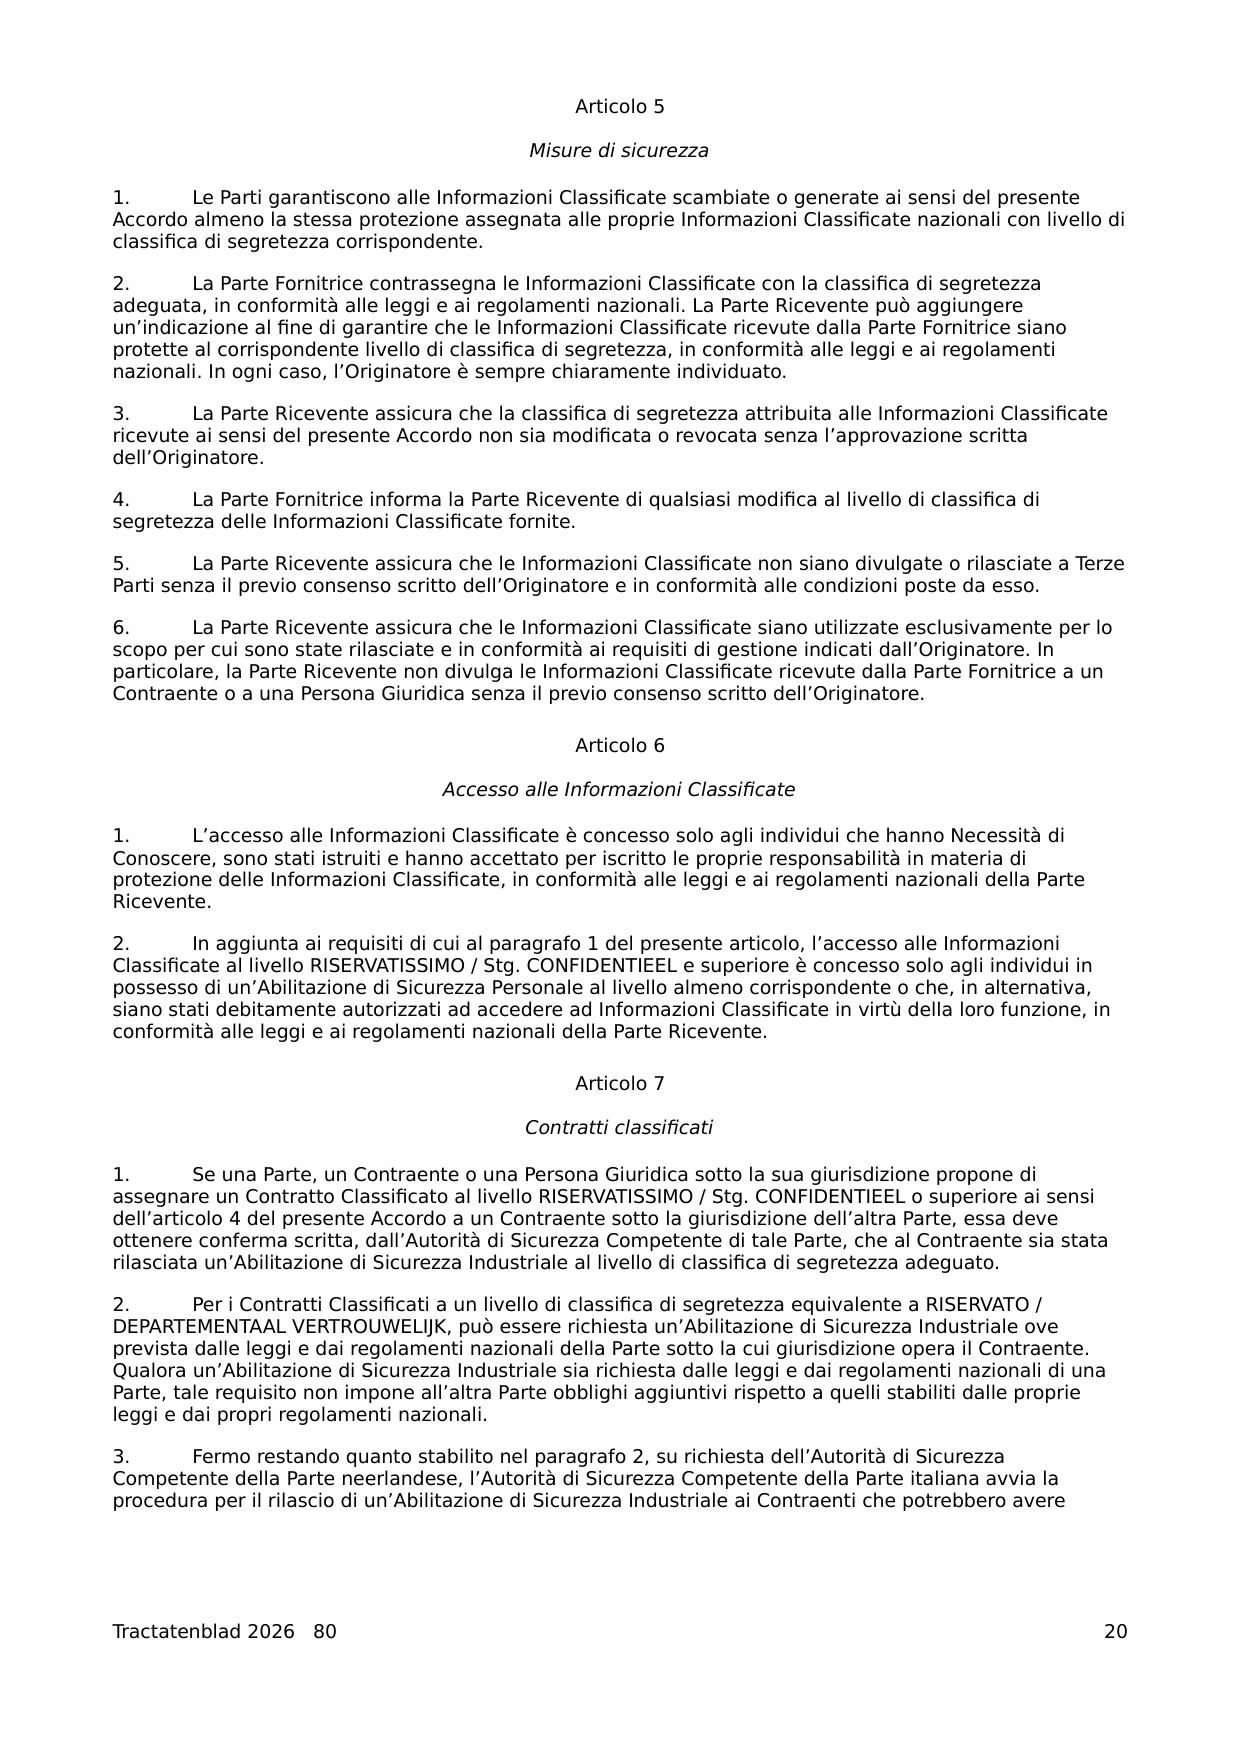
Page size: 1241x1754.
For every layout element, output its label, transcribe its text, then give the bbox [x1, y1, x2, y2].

text 5. La Parte Ricevente assicura che le Informazioni Classificate non siano divulgate o rilasciate a Terze Parti senza il previo consenso scritto dell’Originatore e in conformità alle condizioni poste da esso. [112, 553, 1128, 597]
text 6. La Parte Ricevente assicura che le Informazioni Classificate siano utilizzate esclusivamente per lo scopo per cui sono state rilasciate e in conformità ai requisiti di gestione indicati dall’Originatore. In particolare, la Parte Ricevente non divulga le Informazioni Classificate ricevute dalla Parte Fornitrice a un Contraente o a una Persona Giuridica senza il previo consenso scritto dell’Originatore. [112, 617, 1128, 704]
subtitle Articolo 5 Misure di sicurezza [112, 96, 1128, 162]
text 2. In aggiunta ai requisiti di cui al paragrafo 1 del presente articolo, l’accesso alle Informazioni Classificate al livello RISERVATISSIMO / Stg. CONFIDENTIEEL e superiore è concesso solo agli individui in possesso di un’Abilitazione di Sicurezza Personale al livello almeno corrispondente o che, in alternativa, siano stati debitamente autorizzati ad accedere ad Informazioni Classificate in virtù della loro funzione, in conformità alle leggi e ai regolamenti nazionali della Parte Ricevente. [112, 933, 1128, 1043]
text 1. L’accesso alle Informazioni Classificate è concesso solo agli individui che hanno Necessità di Conoscere, sono stati istruiti e hanno accettato per iscritto le proprie responsabilità in materia di protezione delle Informazioni Classificate, in conformità alle leggi e ai regolamenti nazionali della Parte Ricevente. [112, 825, 1128, 913]
subtitle Articolo 6 Accesso alle Informazioni Classificate [112, 734, 1128, 800]
text 3. La Parte Ricevente assicura che la classifica di segretezza attribuita alle Informazioni Classificate ricevute ai sensi del presente Accordo non sia modificata o revocata senza l’approvazione scritta dell’Originatore. [112, 403, 1128, 469]
text 1. Se una Parte, un Contraente o una Persona Giuridica sotto la sua giurisdizione propone di assegnare un Contratto Classificato al livello RISERVATISSIMO / Stg. CONFIDENTIEEL o superiore ai sensi dell’articolo 4 del presente Accordo a un Contraente sotto la giurisdizione dell’altra Parte, essa deve ottenere conferma scritta, dall’Autorità di Sicurezza Competente di tale Parte, che al Contraente sia stata rilasciata un’Abilitazione di Sicurezza Industriale al livello di classifica di segretezza adeguato. [112, 1164, 1128, 1274]
text 4. La Parte Fornitrice informa la Parte Ricevente di qualsiasi modifica al livello di classifica di segretezza delle Informazioni Classificate fornite. [112, 489, 1128, 533]
text 3. Fermo restando quanto stabilito nel paragrafo 2, su richiesta dell’Autorità di Sicurezza Competente della Parte neerlandese, l’Autorità di Sicurezza Competente della Parte italiana avvia la procedura per il rilascio di un’Abilitazione di Sicurezza Industriale ai Contraenti che potrebbero avere [112, 1446, 1128, 1512]
text 2. Per i Contratti Classificati a un livello di classifica di segretezza equivalente a RISERVATO / DEPARTEMENTAAL VERTROUWELIJK, può essere richiesta un’Abilitazione di Sicurezza Industriale ove prevista dalle leggi e dai regolamenti nazionali della Parte sotto la cui giurisdizione opera il Contraente. Qualora un’Abilitazione di Sicurezza Industriale sia richiesta dalle leggi e dai regolamenti nazionali di una Parte, tale requisito non impone all’altra Parte obblighi aggiuntivi rispetto a quelli stabiliti dalle proprie leggi e dai propri regolamenti nazionali. [112, 1294, 1128, 1426]
subtitle Articolo 7 Contratti classificati [112, 1073, 1128, 1139]
text 2. La Parte Fornitrice contrassegna le Informazioni Classificate con la classifica di segretezza adeguata, in conformità alle leggi e ai regolamenti nazionali. La Parte Ricevente può aggiungere un’indicazione al fine di garantire che le Informazioni Classificate ricevute dalla Parte Fornitrice siano protette al corrispondente livello di classifica di segretezza, in conformità alle leggi e ai regolamenti nazionali. In ogni caso, l’Originatore è sempre chiaramente individuato. [112, 273, 1128, 383]
text 1. Le Parti garantiscono alle Informazioni Classificate scambiate o generate ai sensi del presente Accordo almeno la stessa protezione assegnata alle proprie Informazioni Classificate nazionali con livello di classifica di segretezza corrispondente. [112, 187, 1128, 253]
